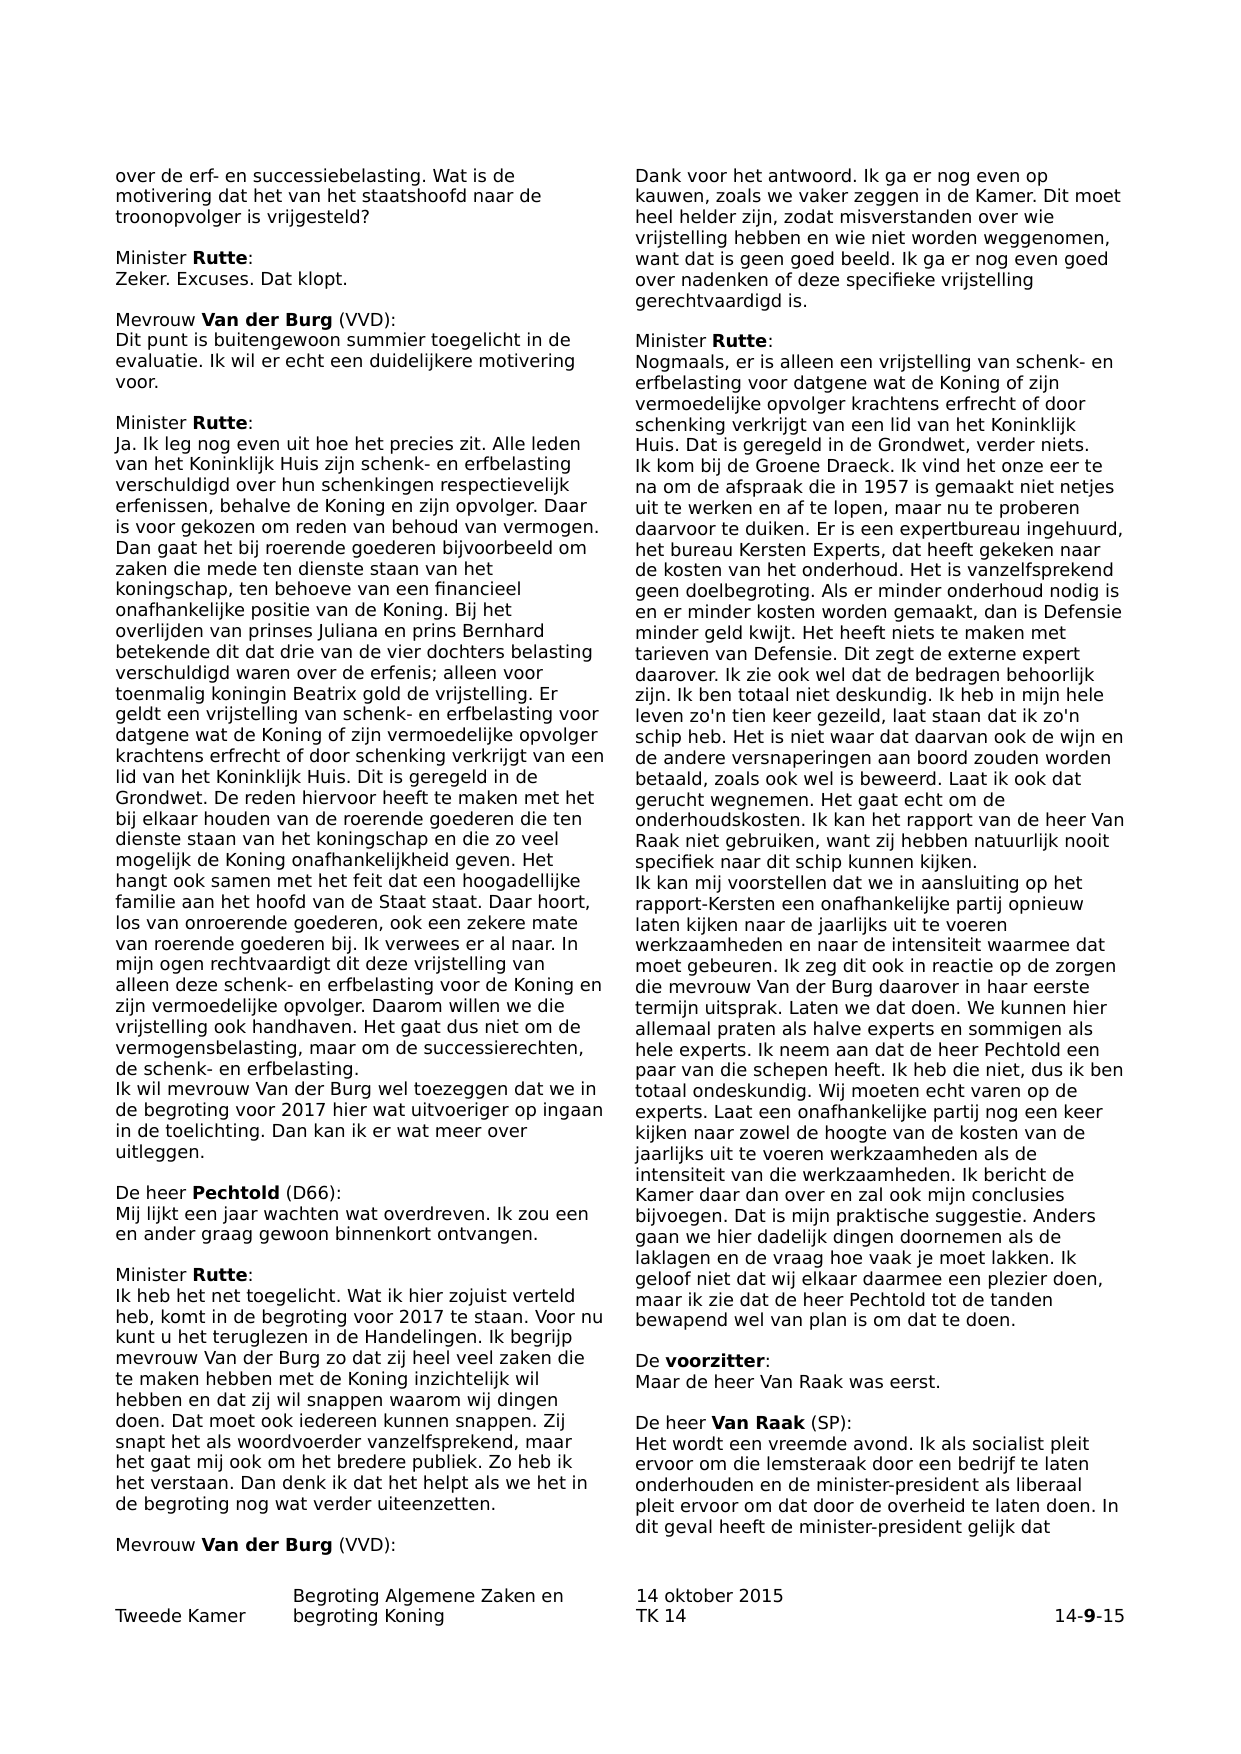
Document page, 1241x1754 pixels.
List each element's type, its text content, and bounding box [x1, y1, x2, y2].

text Ik heb het net toegelicht. Wat ik hier zojuist verteld heb, komt in de begroting voor 2017 te staan. Voor nu kunt u het teruglezen in de Handelingen. Ik begrijp mevrouw Van der Burg zo dat zij heel veel zaken die te maken hebben met de Koning inzichtelijk wil hebben en dat zij wil snappen waarom wij dingen doen. Dat moet ook iedereen kunnen snappen. Zij snapt het als woordvoerder vanzelfsprekend, maar het gaat mij ook om het bredere publiek. Zo heb ik het verstaan. Dan denk ik dat het helpt als we het in de begroting nog wat verder uiteenzetten. [115, 1286, 605, 1515]
text Ik kom bij de Groene Draeck. Ik vind het onze eer te na om de afspraak die in 1957 is gemaakt niet netjes uit te werken en af te lopen, maar nu te proberen daarvoor te duiken. Er is een expertbureau ingehuurd, het bureau Kersten Experts, dat heeft gekeken naar de kosten van het onderhoud. Het is vanzelfsprekend geen doelbegroting. Als er minder onderhoud nodig is en er minder kosten worden gemaakt, dan is Defensie minder geld kwijt. Het heeft niets te maken met tarieven van Defensie. Dit zegt de externe expert daarover. Ik zie ook wel dat de bedragen behoorlijk zijn. Ik ben totaal niet deskundig. Ik heb in mijn hele leven zo'n tien keer gezeild, laat staan dat ik zo'n schip heb. Het is niet waar dat daarvan ook de wijn en de andere versnaperingen aan boord zouden worden betaald, zoals ook wel is beweerd. Laat ik ook dat gerucht wegnemen. Het gaat echt om de onderhoudskosten. Ik kan het rapport van de heer Van Raak niet gebruiken, want zij hebben natuurlijk nooit specifiek naar dit schip kunnen kijken. [635, 456, 1125, 873]
text Ik wil mevrouw Van der Burg wel toezeggen dat we in de begroting voor 2017 hier wat uitvoeriger op ingaan in de toelichting. Dan kan ik er wat meer over uitleggen. [115, 1079, 605, 1162]
text Ik kan mij voorstellen dat we in aansluiting op het rapport-Kersten een onafhankelijke partij opnieuw laten kijken naar de jaarlijks uit te voeren werkzaamheden en naar de intensiteit waarmee dat moet gebeuren. Ik zeg dit ook in reactie op de zorgen die mevrouw Van der Burg daarover in haar eerste termijn uitsprak. Laten we dat doen. We kunnen hier allemaal praten als halve experts en sommigen als hele experts. Ik neem aan dat de heer Pechtold een paar van die schepen heeft. Ik heb die niet, dus ik ben totaal ondeskundig. Wij moeten echt varen op de experts. Laat een onafhankelijke partij nog een keer kijken naar zowel de hoogte van de kosten van de jaarlijks uit te voeren werkzaamheden als de intensiteit van die werkzaamheden. Ik bericht de Kamer daar dan over en zal ook mijn conclusies bijvoegen. Dat is mijn praktische suggestie. Anders gaan we hier dadelijk dingen doornemen als de laklagen en de vraag hoe vaak je moet lakken. Ik geloof niet dat wij elkaar daarmee een plezier doen, maar ik zie dat de heer Pechtold tot de tanden bewapend wel van plan is om dat te doen. [635, 873, 1125, 1331]
text Mevrouw Van der Burg (VVD): [115, 1535, 605, 1556]
text Minister Rutte: [115, 248, 605, 268]
text Het wordt een vreemde avond. Ik als socialist pleit ervoor om die lemsteraak door een bedrijf te laten onderhouden en de minister-president als liberaal pleit ervoor om dat door de overheid te laten doen. In dit geval heeft de minister-president gelijk dat [635, 1433, 1125, 1537]
text Zeker. Excuses. Dat klopt. [115, 268, 605, 289]
text Mij lijkt een jaar wachten wat overdreven. Ik zou een en ander graag gewoon binnenkort ontvangen. [115, 1203, 605, 1245]
text De heer Van Raak (SP): [635, 1413, 1125, 1433]
text De voorzitter: [635, 1351, 1125, 1372]
text Nogmaals, er is alleen een vrijstelling van schenk- en erfbelasting voor datgene wat de Koning of zijn vermoedelijke opvolger krachtens erfrecht of door schenking verkrijgt van een lid van het Koninklijk Huis. Dat is geregeld in de Grondwet, verder niets. [635, 352, 1125, 456]
text over de erf- en successiebelasting. Wat is de motivering dat het van het staatshoofd naar de troonopvolger is vrijgesteld? [115, 165, 605, 228]
text Minister Rutte: [115, 413, 605, 433]
text Minister Rutte: [115, 1265, 605, 1286]
text Dit punt is buitengewoon summier toegelicht in de evaluatie. Ik wil er echt een duidelijkere motivering voor. [115, 330, 605, 393]
text Ja. Ik leg nog even uit hoe het precies zit. Alle leden van het Koninklijk Huis zijn schenk- en erfbelasting verschuldigd over hun schenkingen respectievelijk erfenissen, behalve de Koning en zijn opvolger. Daar is voor gekozen om reden van behoud van vermogen. Dan gaat het bij roerende goederen bijvoorbeeld om zaken die mede ten dienste staan van het koningschap, ten behoeve van een financieel onafhankelijke positie van de Koning. Bij het overlijden van prinses Juliana en prins Bernhard betekende dit dat drie van de vier dochters belasting verschuldigd waren over de erfenis; alleen voor toenmalig koningin Beatrix gold de vrijstelling. Er geldt een vrijstelling van schenk- en erfbelasting voor datgene wat de Koning of zijn vermoedelijke opvolger krachtens erfrecht of door schenking verkrijgt van een lid van het Koninklijk Huis. Dit is geregeld in de Grondwet. De reden hiervoor heeft te maken met het bij elkaar houden van de roerende goederen die ten dienste staan van het koningschap en die zo veel mogelijk de Koning onafhankelijkheid geven. Het hangt ook samen met het feit dat een hoogadellijke familie aan het hoofd van de Staat staat. Daar hoort, los van onroerende goederen, ook een zekere mate van roerende goederen bij. Ik verwees er al naar. In mijn ogen rechtvaardigt dit deze vrijstelling van alleen deze schenk- en erfbelasting voor de Koning en zijn vermoedelijke opvolger. Daarom willen we die vrijstelling ook handhaven. Het gaat dus niet om de vermogensbelasting, maar om de successierechten, de schenk- en erfbelasting. [115, 433, 605, 1079]
text De heer Pechtold (D66): [115, 1182, 605, 1203]
text Maar de heer Van Raak was eerst. [635, 1372, 1125, 1393]
text Minister Rutte: [635, 331, 1125, 352]
text Dank voor het antwoord. Ik ga er nog even op kauwen, zoals we vaker zeggen in de Kamer. Dit moet heel helder zijn, zodat misverstanden over wie vrijstelling hebben en wie niet worden weggenomen, want dat is geen goed beeld. Ik ga er nog even goed over nadenken of deze specifieke vrijstelling gerechtvaardigd is. [635, 165, 1125, 311]
text Mevrouw Van der Burg (VVD): [115, 309, 605, 330]
